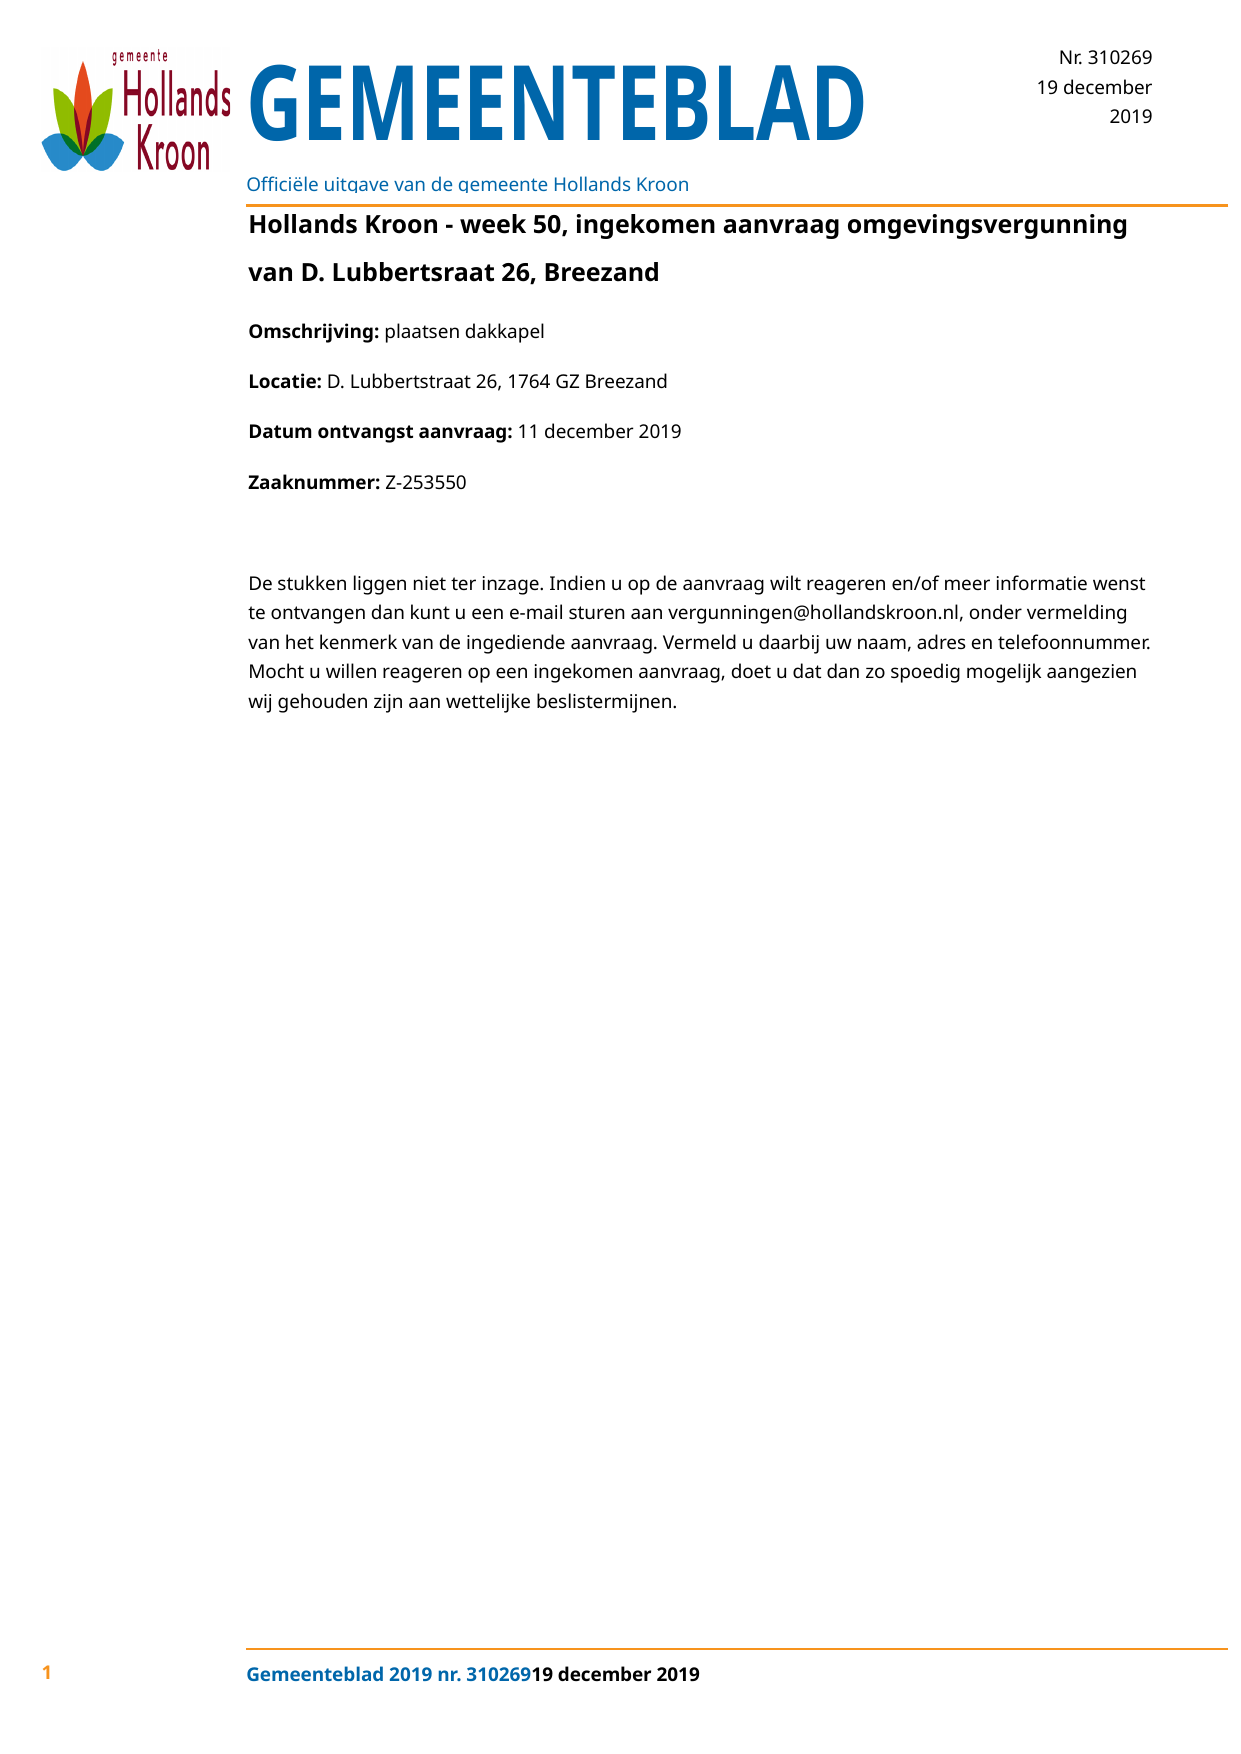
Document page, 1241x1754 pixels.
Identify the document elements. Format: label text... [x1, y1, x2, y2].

text Zaaknummer: Z-253550 [248, 469, 1152, 495]
text Datum ontvangst aanvraag: 11 december 2019 [248, 419, 1152, 444]
text Hollands Kroon - week 50, ingekomen aanvraag omgevingsvergunning van D. Lubbertsraat 26, Breezand [248, 207, 1152, 288]
text De stukken liggen niet ter inzage. Indien u op de aanvraag wilt reageren en/of meer informatie wenst te ontvangen dan kunt u een e-mail sturen aan vergunningen@hollandskroon.nl, onder vermelding van het kenmerk van de ingediende aanvraag. Vermeld u daarbij uw naam, adres en telefoonnummer. Mocht u willen reageren op een ingekomen aanvraag, doet u dat dan zo spoedig mogelijk aangezien wij gehouden zijn aan wettelijke beslistermijnen. [248, 570, 1152, 714]
text Omschrijving: plaatsen dakkapel [248, 318, 1152, 344]
text Locatie: D. Lubbertstraat 26, 1764 GZ Breezand [248, 368, 1152, 394]
picture [41, 47, 231, 172]
